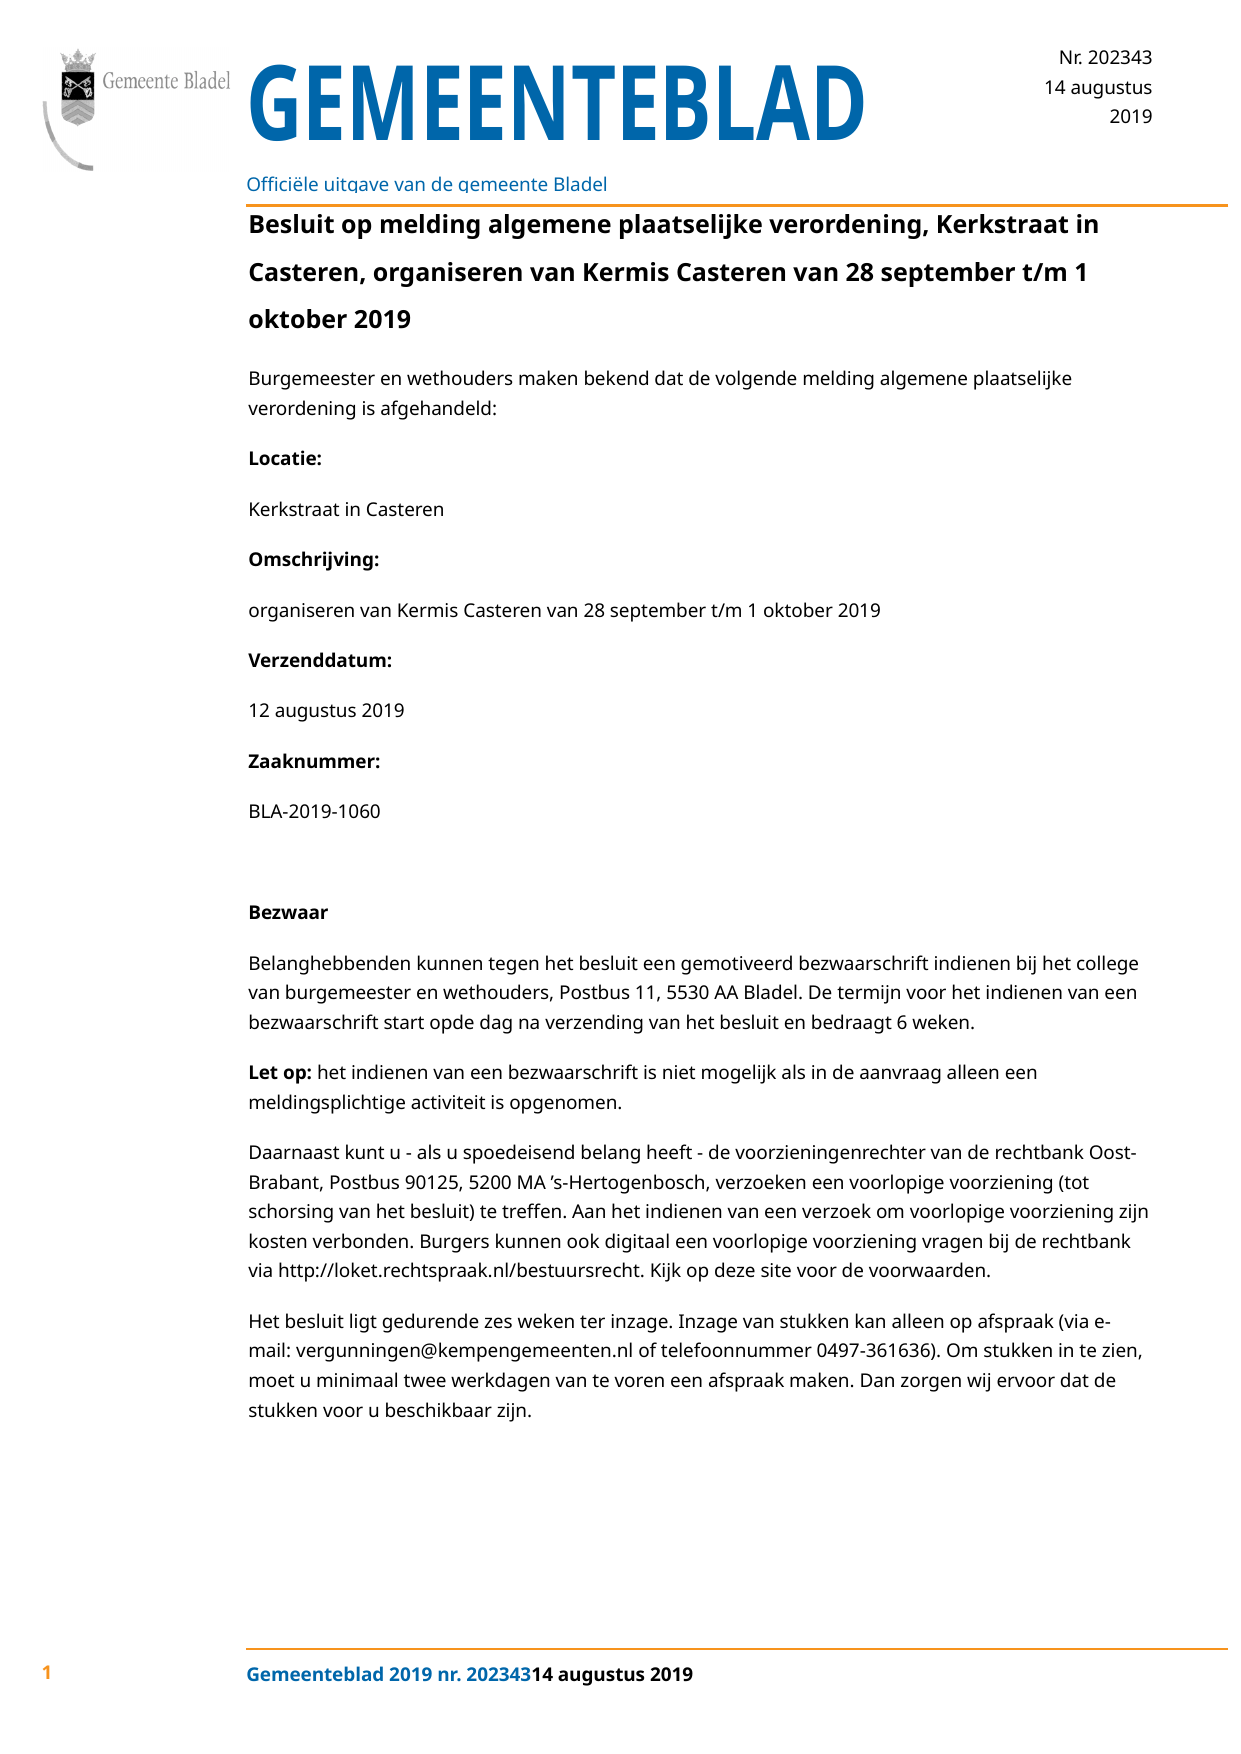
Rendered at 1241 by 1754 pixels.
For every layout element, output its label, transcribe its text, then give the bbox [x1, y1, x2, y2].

text Belanghebbenden kunnen tegen het besluit een gemotiveerd bezwaarschrift indienen bij het college van burgemeester en wethouders, Postbus 11, 5530 AA Bladel. De termijn voor het indienen van een bezwaarschrift start opde dag na verzending van het besluit en bedraagt 6 weken. [248, 950, 1152, 1034]
text organiseren van Kermis Casteren van 28 september t/m 1 oktober 2019 [248, 597, 1152, 622]
text Verzenddatum: [248, 647, 1152, 673]
text Bezwaar [248, 899, 1152, 925]
text Zaaknummer: [248, 748, 1152, 774]
text Het besluit ligt gedurende zes weken ter inzage. Inzage van stukken kan alleen op afspraak (via e-mail: vergunningen@kempengemeenten.nl of telefoonnummer 0497-361636). Om stukken in te zien, moet u minimaal twee werkdagen van te voren een afspraak maken. Dan zorgen wij ervoor dat de stukken voor u beschikbaar zijn. [248, 1308, 1152, 1422]
text Besluit op melding algemene plaatselijke verordening, Kerkstraat in Casteren, organiseren van Kermis Casteren van 28 september t/m 1 oktober 2019 [248, 207, 1152, 336]
text Burgemeester en wethouders maken bekend dat de volgende melding algemene plaatselijke verordening is afgehandeld: [248, 366, 1152, 421]
picture [41, 47, 231, 172]
text Daarnaast kunt u - als u spoedeisend belang heeft - de voorzieningenrechter van de rechtbank Oost-Brabant, Postbus 90125, 5200 MA ’s-Hertogenbosch, verzoeken een voorlopige voorziening (tot schorsing van het besluit) te treffen. Aan het indienen van een verzoek om voorlopige voorziening zijn kosten verbonden. Burgers kunnen ook digitaal een voorlopige voorziening vragen bij de rechtbank via http://loket.rechtspraak.nl/bestuursrecht. Kijk op deze site voor de voorwaarden. [248, 1139, 1152, 1283]
text Let op: het indienen van een bezwaarschrift is niet mogelijk als in de aanvraag alleen een meldingsplichtige activiteit is opgenomen. [248, 1059, 1152, 1114]
text 12 augustus 2019 [248, 698, 1152, 723]
text Locatie: [248, 446, 1152, 471]
text Omschrijving: [248, 546, 1152, 572]
text BLA-2019-1060 [248, 798, 1152, 824]
text Kerkstraat in Casteren [248, 496, 1152, 522]
